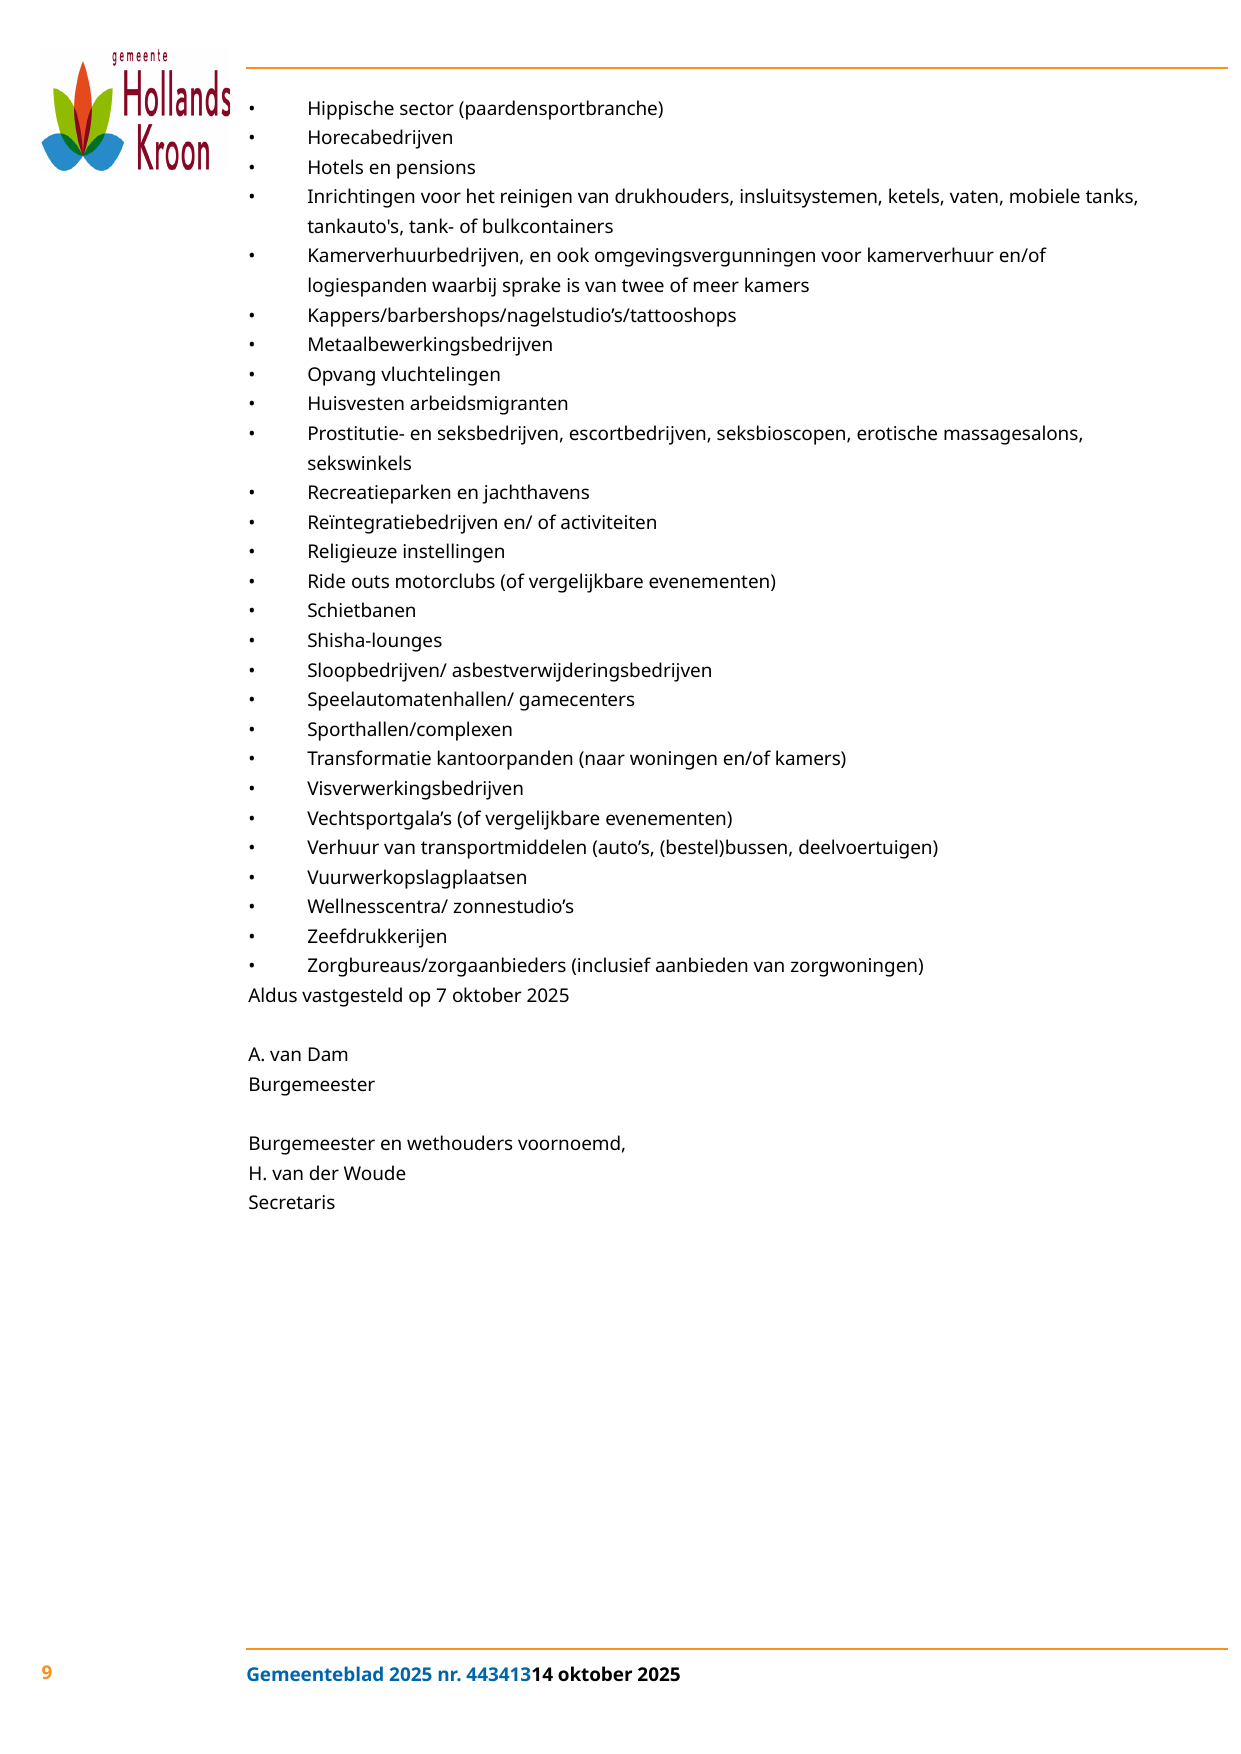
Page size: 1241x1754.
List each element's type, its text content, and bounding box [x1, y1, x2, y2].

list Sloopbedrijven/ asbestverwijderingsbedrijven [248, 657, 1152, 683]
list Reïntegratiebedrijven en/ of activiteiten [248, 509, 1152, 535]
text Burgemeester en wethouders voornoemd, [248, 1130, 1152, 1156]
list Transformatie kantoorpanden (naar woningen en/of kamers) [248, 746, 1152, 771]
list Huisvesten arbeidsmigranten [248, 391, 1152, 416]
list Horecabedrijven [248, 124, 1152, 150]
list Kamerverhuurbedrijven, en ook omgevingsvergunningen voor kamerverhuur en/of logiespanden waarbij sprake is van twee of meer kamers [248, 243, 1152, 298]
list Kappers/barbershops/nagelstudio’s/tattooshops [248, 302, 1152, 328]
list Ride outs motorclubs (of vergelijkbare evenementen) [248, 568, 1152, 594]
list Zeefdrukkerijen [248, 923, 1152, 949]
list Schietbanen [248, 598, 1152, 623]
list Shisha-lounges [248, 627, 1152, 653]
list Hotels en pensions [248, 154, 1152, 180]
list Verhuur van transportmiddelen (auto’s, (bestel)bussen, deelvoertuigen) [248, 834, 1152, 860]
list Sporthallen/complexen [248, 716, 1152, 742]
text Burgemeester [248, 1071, 1152, 1097]
text H. van der Woude [248, 1160, 1152, 1186]
list Metaalbewerkingsbedrijven [248, 331, 1152, 357]
text Secretaris [248, 1189, 1152, 1215]
list Inrichtingen voor het reinigen van drukhouders, insluitsystemen, ketels, vaten, mobiele tanks, tankauto's, tank- of bulkcontainers [248, 183, 1152, 239]
list Vuurwerkopslagplaatsen [248, 864, 1152, 890]
list Speelautomatenhallen/ gamecenters [248, 686, 1152, 712]
list Visverwerkingsbedrijven [248, 775, 1152, 801]
list Opvang vluchtelingen [248, 361, 1152, 387]
text A. van Dam [248, 1041, 1152, 1067]
list Hippische sector (paardensportbranche) [248, 95, 1152, 121]
list Recreatieparken en jachthavens [248, 479, 1152, 505]
list Vechtsportgala’s (of vergelijkbare evenementen) [248, 805, 1152, 831]
list Zorgbureaus/zorgaanbieders (inclusief aanbieden van zorgwoningen) [248, 953, 1152, 978]
list Prostitutie- en seksbedrijven, escortbedrijven, seksbioscopen, erotische massagesalons, sekswinkels [248, 420, 1152, 476]
text Aldus vastgesteld op 7 oktober 2025 [248, 982, 1152, 1008]
picture [41, 47, 231, 172]
list Religieuze instellingen [248, 538, 1152, 564]
list Wellnesscentra/ zonnestudio’s [248, 893, 1152, 919]
